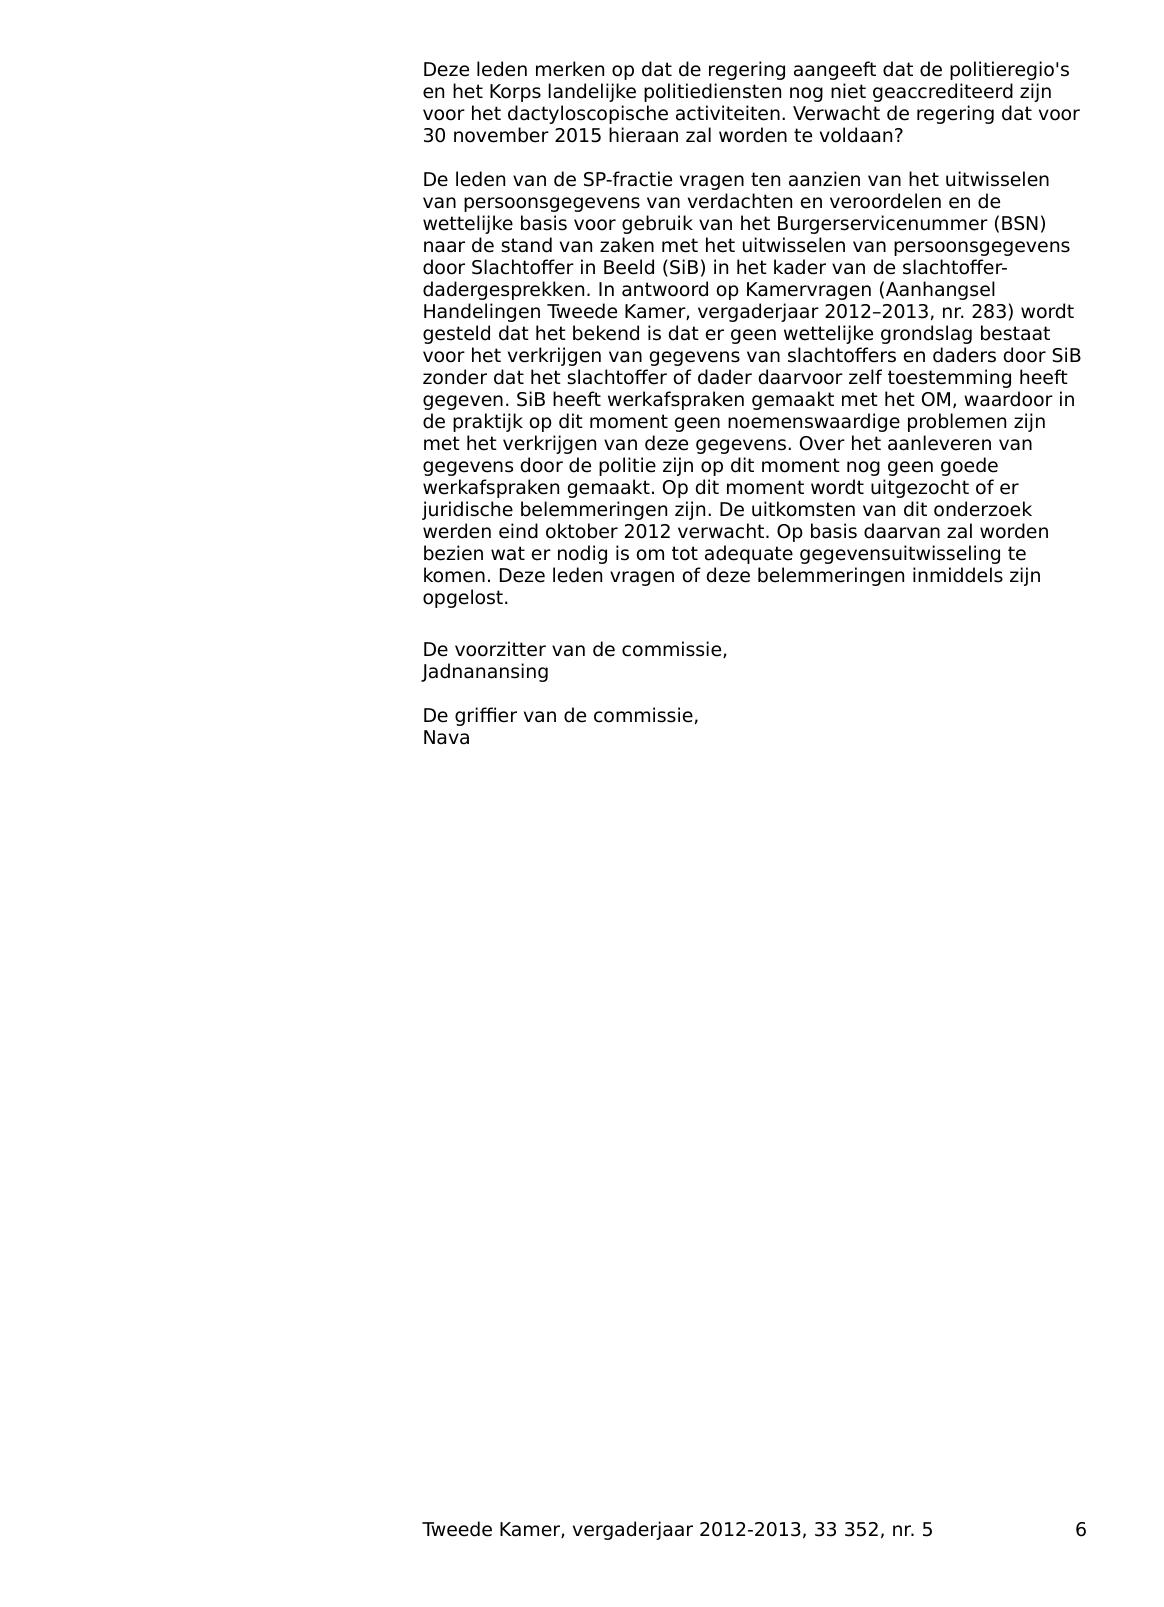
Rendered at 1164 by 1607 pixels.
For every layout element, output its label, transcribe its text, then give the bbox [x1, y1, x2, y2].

text De leden van de SP-fractie vragen ten aanzien van het uitwisselen van persoonsgegevens van verdachten en veroordelen en de wettelijke basis voor gebruik van het Burgerservicenummer (BSN) naar de stand van zaken met het uitwisselen van persoonsgegevens door Slachtoffer in Beeld (SiB) in het kader van de slachtoffer-dadergesprekken. In antwoord op Kamervragen (Aanhangsel Handelingen Tweede Kamer, vergaderjaar 2012–2013, nr. 283) wordt gesteld dat het bekend is dat er geen wettelijke grondslag bestaat voor het verkrijgen van gegevens van slachtoffers en daders door SiB zonder dat het slachtoffer of dader daarvoor zelf toestemming heeft gegeven. SiB heeft werkafspraken gemaakt met het OM, waardoor in de praktijk op dit moment geen noemenswaardige problemen zijn met het verkrijgen van deze gegevens. Over het aanleveren van gegevens door de politie zijn op dit moment nog geen goede werkafspraken gemaakt. Op dit moment wordt uitgezocht of er juridische belemmeringen zijn. De uitkomsten van dit onderzoek werden eind oktober 2012 verwacht. Op basis daarvan zal worden bezien wat er nodig is om tot adequate gegevensuitwisseling te komen. Deze leden vragen of deze belemmeringen inmiddels zijn opgelost. [422, 169, 1087, 609]
text De griffier van de commissie, Nava [422, 705, 1087, 749]
text Deze leden merken op dat de regering aangeeft dat de politieregio's en het Korps landelijke politiediensten nog niet geaccrediteerd zijn voor het dactyloscopische activiteiten. Verwacht de regering dat voor 30 november 2015 hieraan zal worden te voldaan? [422, 59, 1087, 147]
text De voorzitter van de commissie, Jadnanansing [422, 639, 1087, 683]
